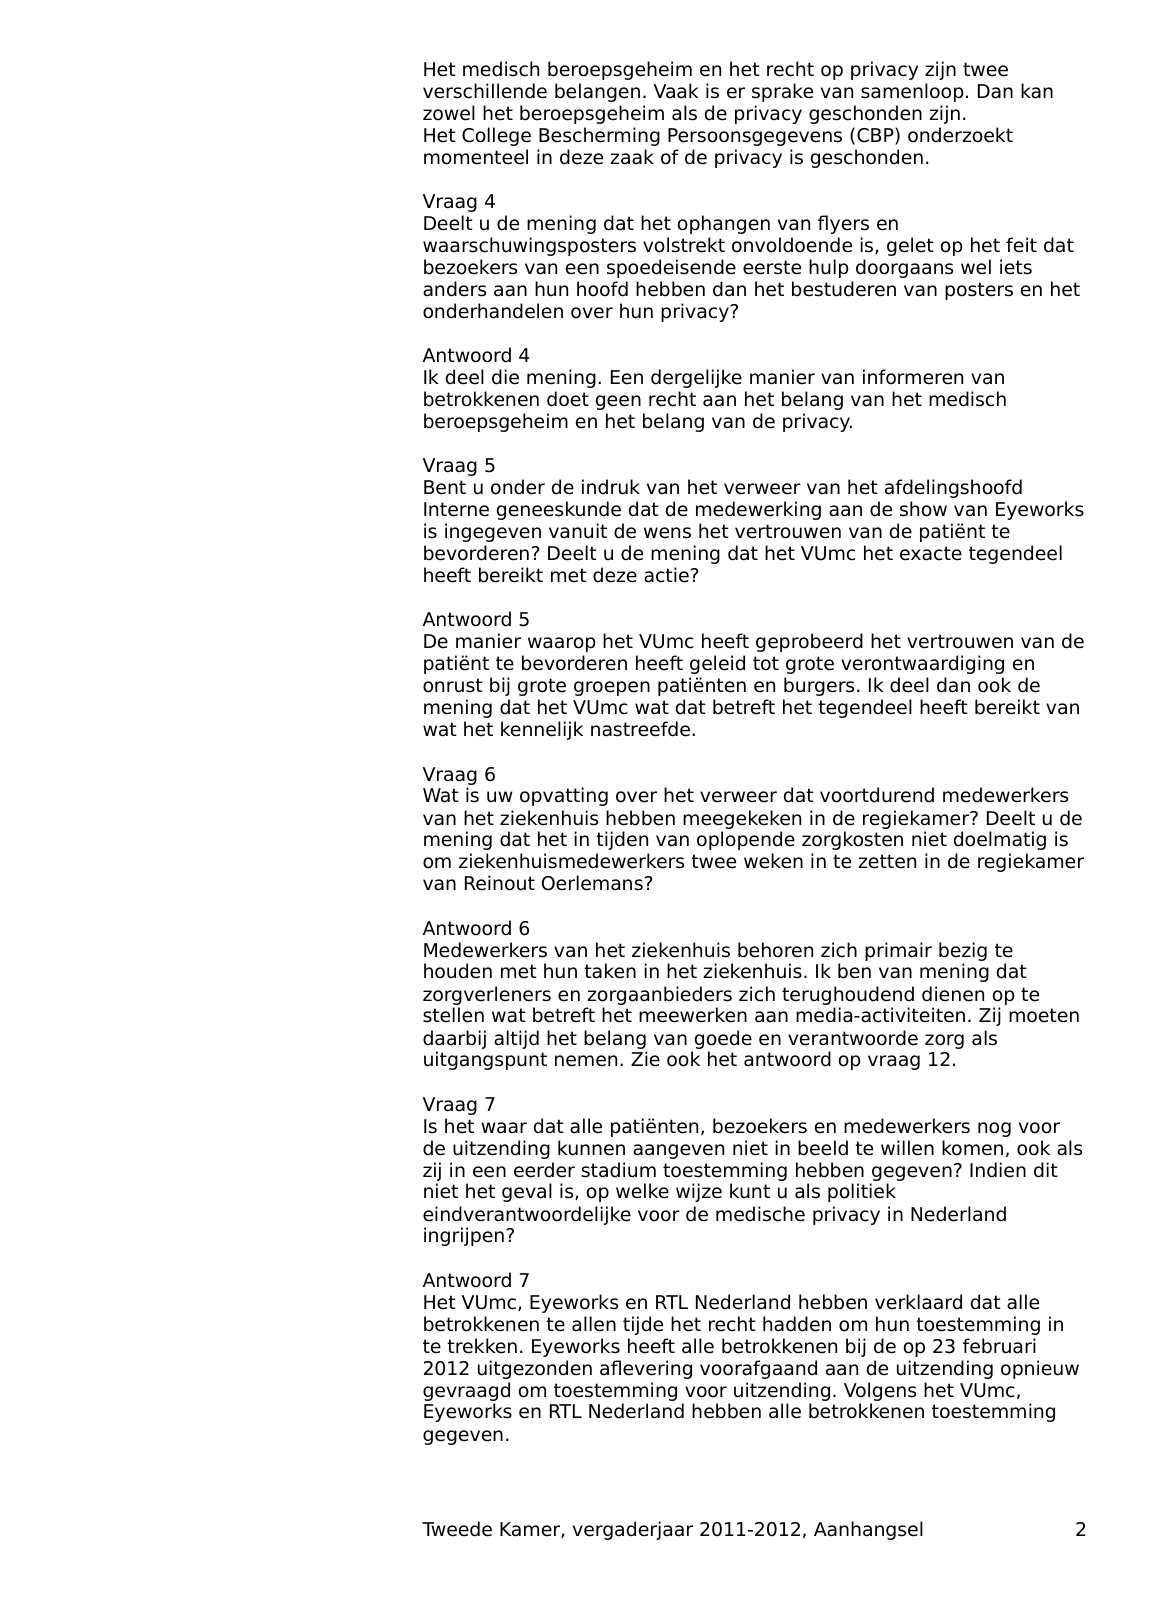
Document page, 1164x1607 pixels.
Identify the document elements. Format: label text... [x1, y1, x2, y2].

text Antwoord 4 [422, 345, 1087, 367]
text Deelt u de mening dat het ophangen van flyers en waarschuwingsposters volstrekt onvoldoende is, gelet op het feit dat bezoekers van een spoedeisende eerste hulp doorgaans wel iets anders aan hun hoofd hebben dan het bestuderen van posters en het onderhandelen over hun privacy? [422, 213, 1087, 323]
text De manier waarop het VUmc heeft geprobeerd het vertrouwen van de patiënt te bevorderen heeft geleid tot grote verontwaardiging en onrust bij grote groepen patiënten en burgers. Ik deel dan ook de mening dat het VUmc wat dat betreft het tegendeel heeft bereikt van wat het kennelijk nastreefde. [422, 631, 1087, 741]
text Medewerkers van het ziekenhuis behoren zich primair bezig te houden met hun taken in het ziekenhuis. Ik ben van mening dat zorgverleners en zorgaanbieders zich terughoudend dienen op te stellen wat betreft het meewerken aan media-activiteiten. Zij moeten daarbij altijd het belang van goede en verantwoorde zorg als uitgangspunt nemen. Zie ook het antwoord op vraag 12. [422, 939, 1087, 1071]
text Het VUmc, Eyeworks en RTL Nederland hebben verklaard dat alle betrokkenen te allen tijde het recht hadden om hun toestemming in te trekken. Eyeworks heeft alle betrokkenen bij de op 23 februari 2012 uitgezonden aflevering voorafgaand aan de uitzending opnieuw gevraagd om toestemming voor uitzending. Volgens het VUmc, Eyeworks en RTL Nederland hebben alle betrokkenen toestemming gegeven. [422, 1292, 1087, 1445]
text Vraag 5 [422, 455, 1087, 477]
text Vraag 6 [422, 763, 1087, 785]
text Ik deel die mening. Een dergelijke manier van informeren van betrokkenen doet geen recht aan het belang van het medisch beroepsgeheim en het belang van de privacy. [422, 367, 1087, 433]
text Het medisch beroepsgeheim en het recht op privacy zijn twee verschillende belangen. Vaak is er sprake van samenloop. Dan kan zowel het beroepsgeheim als de privacy geschonden zijn. [422, 59, 1087, 125]
text Vraag 7 [422, 1093, 1087, 1116]
text Antwoord 7 [422, 1269, 1087, 1292]
text Antwoord 6 [422, 917, 1087, 939]
text Antwoord 5 [422, 609, 1087, 631]
text Bent u onder de indruk van het verweer van het afdelingshoofd Interne geneeskunde dat de medewerking aan de show van Eyeworks is ingegeven vanuit de wens het vertrouwen van de patiënt te bevorderen? Deelt u de mening dat het VUmc het exacte tegendeel heeft bereikt met deze actie? [422, 477, 1087, 587]
text Wat is uw opvatting over het verweer dat voortdurend medewerkers van het ziekenhuis hebben meegekeken in de regiekamer? Deelt u de mening dat het in tijden van oplopende zorgkosten niet doelmatig is om ziekenhuismedewerkers twee weken in te zetten in de regiekamer van Reinout Oerlemans? [422, 785, 1087, 895]
text Is het waar dat alle patiënten, bezoekers en medewerkers nog voor de uitzending kunnen aangeven niet in beeld te willen komen, ook als zij in een eerder stadium toestemming hebben gegeven? Indien dit niet het geval is, op welke wijze kunt u als politiek eindverantwoordelijke voor de medische privacy in Nederland ingrijpen? [422, 1116, 1087, 1247]
text Vraag 4 [422, 191, 1087, 213]
text Het College Bescherming Persoonsgegevens (CBP) onderzoekt momenteel in deze zaak of de privacy is geschonden. [422, 125, 1087, 169]
